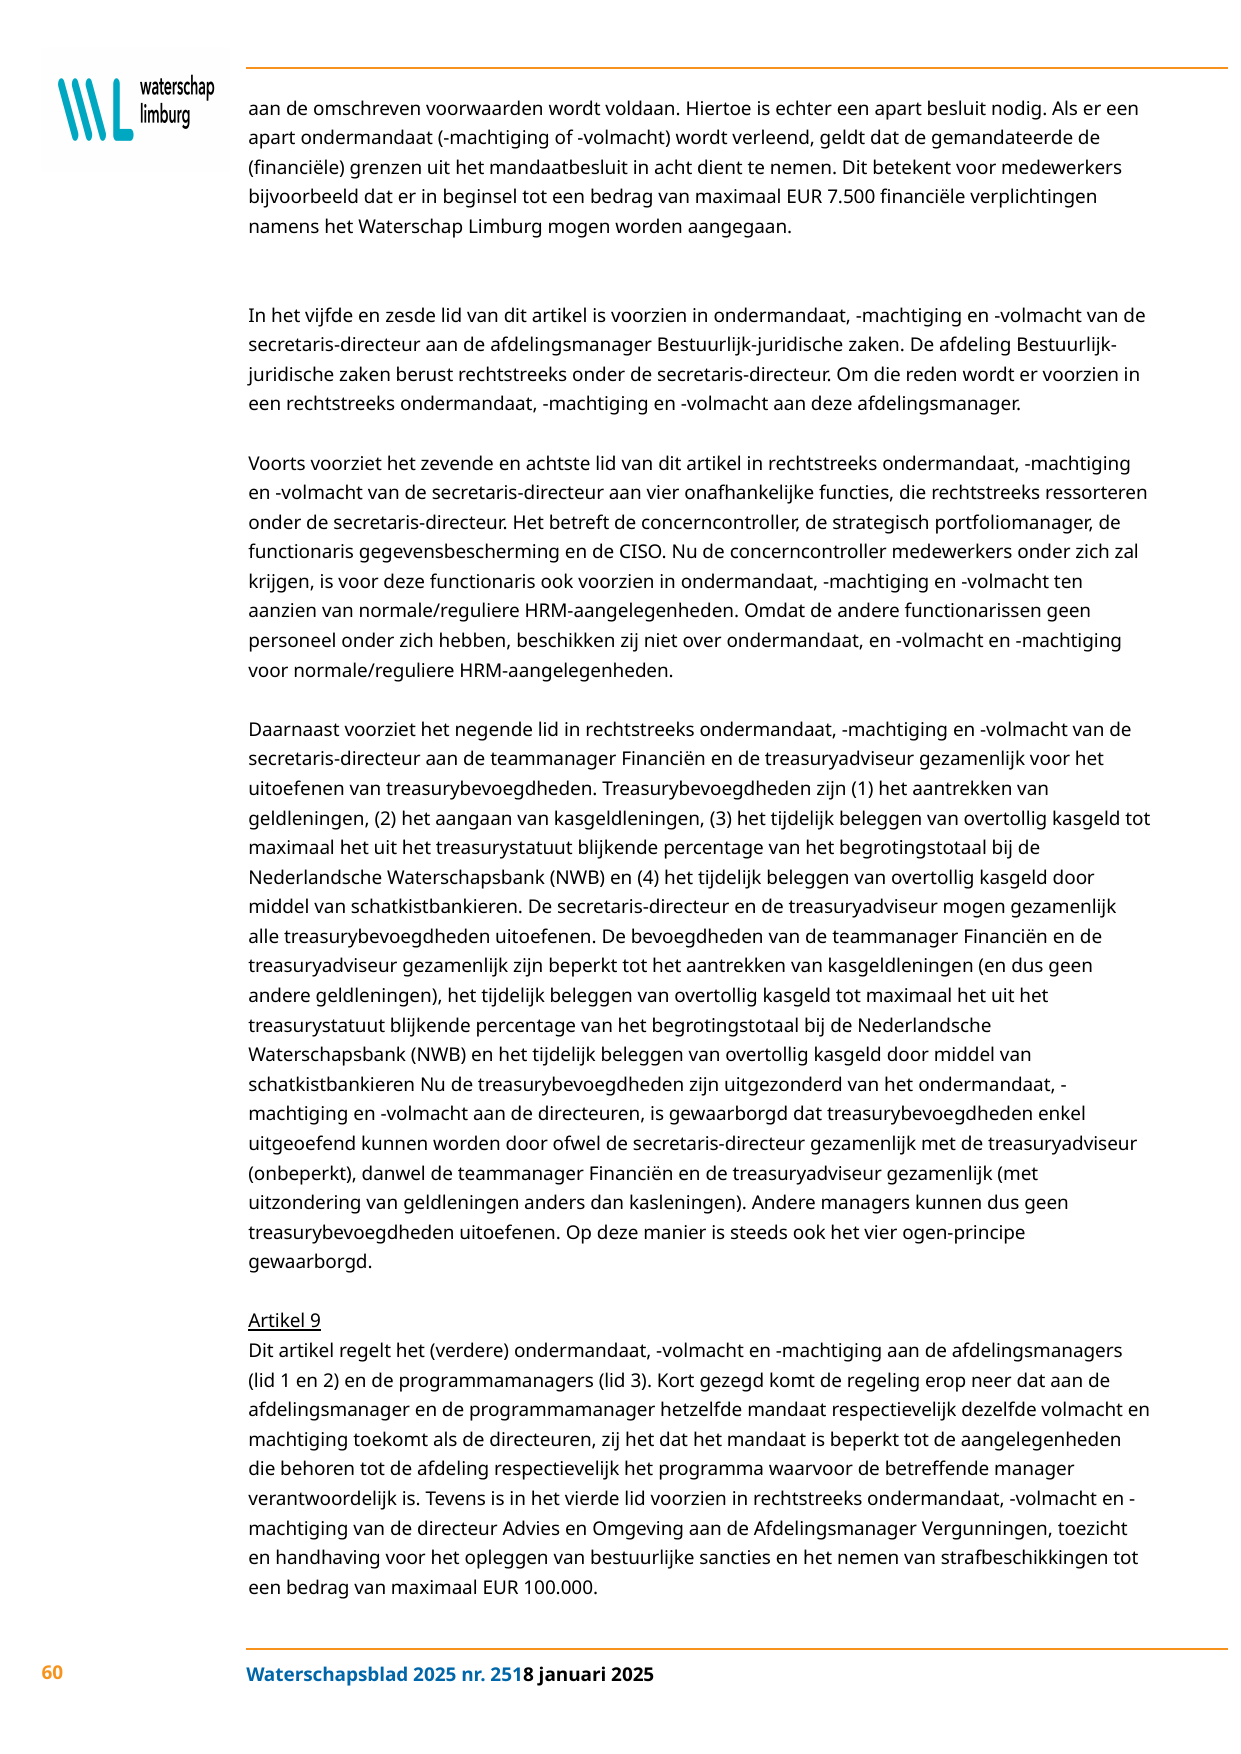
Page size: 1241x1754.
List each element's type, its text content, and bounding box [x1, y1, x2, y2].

text Voorts voorziet het zevende en achtste lid van dit artikel in rechtstreeks ondermandaat, -machtiging en -volmacht van de secretaris-directeur aan vier onafhankelijke functies, die rechtstreeks ressorteren onder de secretaris-directeur. Het betreft de concerncontroller, de strategisch portfoliomanager, de functionaris gegevensbescherming en de CISO. Nu de concerncontroller medewerkers onder zich zal krijgen, is voor deze functionaris ook voorzien in ondermandaat, -machtiging en -volmacht ten aanzien van normale/reguliere HRM-aangelegenheden. Omdat de andere functionarissen geen personeel onder zich hebben, beschikken zij niet over ondermandaat, en -volmacht en -machtiging voor normale/reguliere HRM-aangelegenheden. [248, 450, 1152, 683]
text Daarnaast voorziet het negende lid in rechtstreeks ondermandaat, -machtiging en -volmacht van de secretaris-directeur aan de teammanager Financiën en de treasuryadviseur gezamenlijk voor het uitoefenen van treasurybevoegdheden. Treasurybevoegdheden zijn (1) het aantrekken van geldleningen, (2) het aangaan van kasgeldleningen, (3) het tijdelijk beleggen van overtollig kasgeld tot maximaal het uit het treasurystatuut blijkende percentage van het begrotingstotaal bij de Nederlandsche Waterschapsbank (NWB) en (4) het tijdelijk beleggen van overtollig kasgeld door middel van schatkistbankieren. De secretaris-directeur en de treasuryadviseur mogen gezamenlijk alle treasurybevoegdheden uitoefenen. De bevoegdheden van de teammanager Financiën en de treasuryadviseur gezamenlijk zijn beperkt tot het aantrekken van kasgeldleningen (en dus geen andere geldleningen), het tijdelijk beleggen van overtollig kasgeld tot maximaal het uit het treasurystatuut blijkende percentage van het begrotingstotaal bij de Nederlandsche Waterschapsbank (NWB) en het tijdelijk beleggen van overtollig kasgeld door middel van schatkistbankieren Nu de treasurybevoegdheden zijn uitgezonderd van het ondermandaat, -machtiging en -volmacht aan de directeuren, is gewaarborgd dat treasurybevoegdheden enkel uitgeoefend kunnen worden door ofwel de secretaris-directeur gezamenlijk met de treasuryadviseur (onbeperkt), danwel de teammanager Financiën en de treasuryadviseur gezamenlijk (met uitzondering van geldleningen anders dan kasleningen). Andere managers kunnen dus geen treasurybevoegdheden uitoefenen. Op deze manier is steeds ook het vier ogen-principe gewaarborgd. [248, 716, 1152, 1274]
text Dit artikel regelt het (verdere) ondermandaat, -volmacht en -machtiging aan de afdelingsmanagers (lid 1 en 2) en de programmamanagers (lid 3). Kort gezegd komt de regeling erop neer dat aan de afdelingsmanager en de programmamanager hetzelfde mandaat respectievelijk dezelfde volmacht en machtiging toekomt als de directeuren, zij het dat het mandaat is beperkt tot de aangelegenheden die behoren tot de afdeling respectievelijk het programma waarvoor de betreffende manager verantwoordelijk is. Tevens is in het vierde lid voorzien in rechtstreeks ondermandaat, -volmacht en -machtiging van de directeur Advies en Omgeving aan de Afdelingsmanager Vergunningen, toezicht en handhaving voor het opleggen van bestuurlijke sancties en het nemen van strafbeschikkingen tot een bedrag van maximaal EUR 100.000. [248, 1337, 1152, 1600]
text aan de omschreven voorwaarden wordt voldaan. Hiertoe is echter een apart besluit nodig. Als er een apart ondermandaat (-machtiging of -volmacht) wordt verleend, geldt dat de gemandateerde de (financiële) grenzen uit het mandaatbesluit in acht dient te nemen. Dit betekent voor medewerkers bijvoorbeeld dat er in beginsel tot een bedrag van maximaal EUR 7.500 financiële verplichtingen namens het Waterschap Limburg mogen worden aangegaan. [248, 95, 1152, 239]
text Artikel 9 [248, 1308, 1152, 1333]
text In het vijfde en zesde lid van dit artikel is voorzien in ondermandaat, -machtiging en -volmacht van de secretaris-directeur aan de afdelingsmanager Bestuurlijk-juridische zaken. De afdeling Bestuurlijk-juridische zaken berust rechtstreeks onder de secretaris-directeur. Om die reden wordt er voorzien in een rechtstreeks ondermandaat, -machtiging en -volmacht aan deze afdelingsmanager. [248, 302, 1152, 416]
picture [41, 47, 231, 172]
